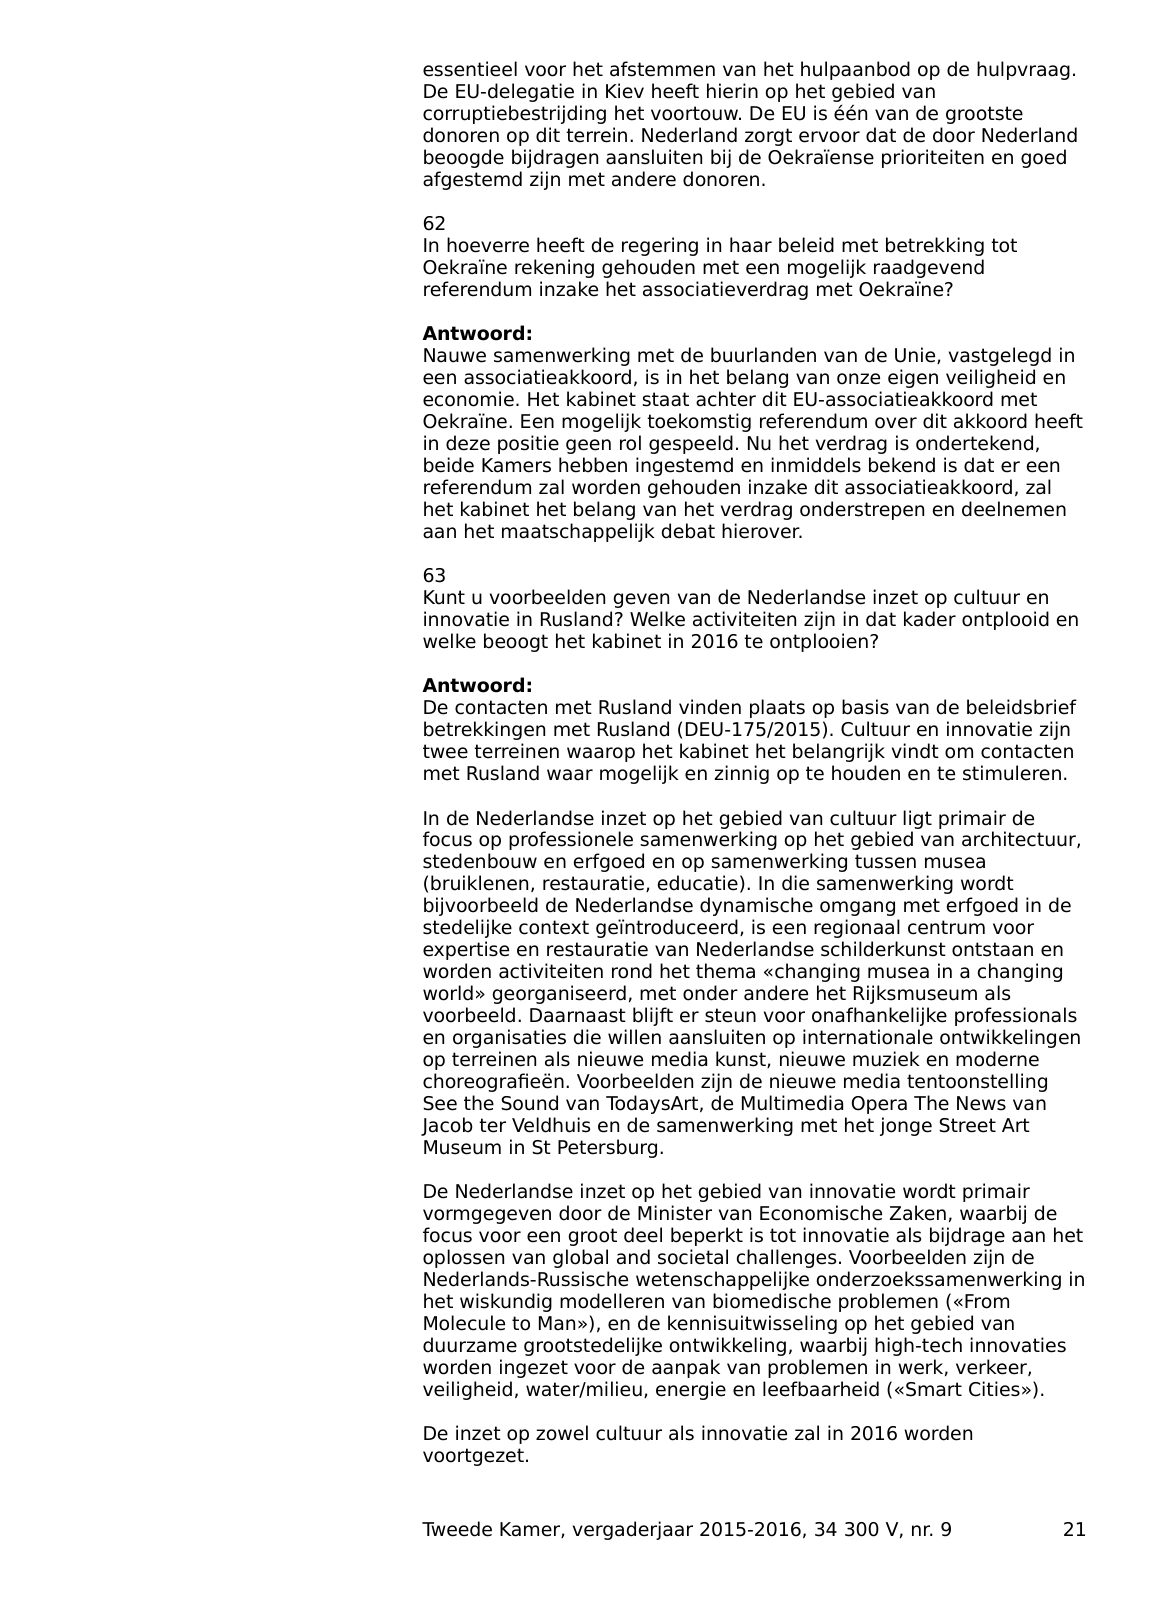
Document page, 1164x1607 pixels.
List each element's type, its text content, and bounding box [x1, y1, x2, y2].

text In de Nederlandse inzet op het gebied van cultuur ligt primair de focus op professionele samenwerking op het gebied van architectuur, stedenbouw en erfgoed en op samenwerking tussen musea (bruiklenen, restauratie, educatie). In die samenwerking wordt bijvoorbeeld de Nederlandse dynamische omgang met erfgoed in de stedelijke context geïntroduceerd, is een regionaal centrum voor expertise en restauratie van Nederlandse schilderkunst ontstaan en worden activiteiten rond het thema «changing musea in a changing world» georganiseerd, met onder andere het Rijksmuseum als voorbeeld. Daarnaast blijft er steun voor onafhankelijke professionals en organisaties die willen aansluiten op internationale ontwikkelingen op terreinen als nieuwe media kunst, nieuwe muziek en moderne choreografieën. Voorbeelden zijn de nieuwe media tentoonstelling See the Sound van TodaysArt, de Multimedia Opera The News van Jacob ter Veldhuis en de samenwerking met het jonge Street Art Museum in St Petersburg. [422, 807, 1087, 1159]
text 63 [422, 565, 1087, 587]
text essentieel voor het afstemmen van het hulpaanbod op de hulpvraag. De EU-delegatie in Kiev heeft hierin op het gebied van corruptiebestrijding het voortouw. De EU is één van de grootste donoren op dit terrein. Nederland zorgt ervoor dat de door Nederland beoogde bijdragen aansluiten bij de Oekraïense prioriteiten en goed afgestemd zijn met andere donoren. [422, 59, 1087, 191]
text Kunt u voorbeelden geven van de Nederlandse inzet op cultuur en innovatie in Rusland? Welke activiteiten zijn in dat kader ontplooid en welke beoogt het kabinet in 2016 te ontplooien? [422, 587, 1087, 653]
text De contacten met Rusland vinden plaats op basis van de beleidsbrief betrekkingen met Rusland (DEU-175/2015). Cultuur en innovatie zijn twee terreinen waarop het kabinet het belangrijk vindt om contacten met Rusland waar mogelijk en zinnig op te houden en te stimuleren. [422, 697, 1087, 785]
text In hoeverre heeft de regering in haar beleid met betrekking tot Oekraïne rekening gehouden met een mogelijk raadgevend referendum inzake het associatieverdrag met Oekraïne? [422, 235, 1087, 301]
text Nauwe samenwerking met de buurlanden van de Unie, vastgelegd in een associatieakkoord, is in het belang van onze eigen veiligheid en economie. Het kabinet staat achter dit EU-associatieakkoord met Oekraïne. Een mogelijk toekomstig referendum over dit akkoord heeft in deze positie geen rol gespeeld. Nu het verdrag is ondertekend, beide Kamers hebben ingestemd en inmiddels bekend is dat er een referendum zal worden gehouden inzake dit associatieakkoord, zal het kabinet het belang van het verdrag onderstrepen en deelnemen aan het maatschappelijk debat hierover. [422, 345, 1087, 543]
text Antwoord: [422, 675, 1087, 697]
text De inzet op zowel cultuur als innovatie zal in 2016 worden voortgezet. [422, 1423, 1087, 1467]
text De Nederlandse inzet op het gebied van innovatie wordt primair vormgegeven door de Minister van Economische Zaken, waarbij de focus voor een groot deel beperkt is tot innovatie als bijdrage aan het oplossen van global and societal challenges. Voorbeelden zijn de Nederlands-Russische wetenschappelijke onderzoekssamenwerking in het wiskundig modelleren van biomedische problemen («From Molecule to Man»), en de kennisuitwisseling op het gebied van duurzame grootstedelijke ontwikkeling, waarbij high-tech innovaties worden ingezet voor de aanpak van problemen in werk, verkeer, veiligheid, water/milieu, energie en leefbaarheid («Smart Cities»). [422, 1181, 1087, 1401]
text 62 [422, 213, 1087, 235]
text Antwoord: [422, 323, 1087, 345]
